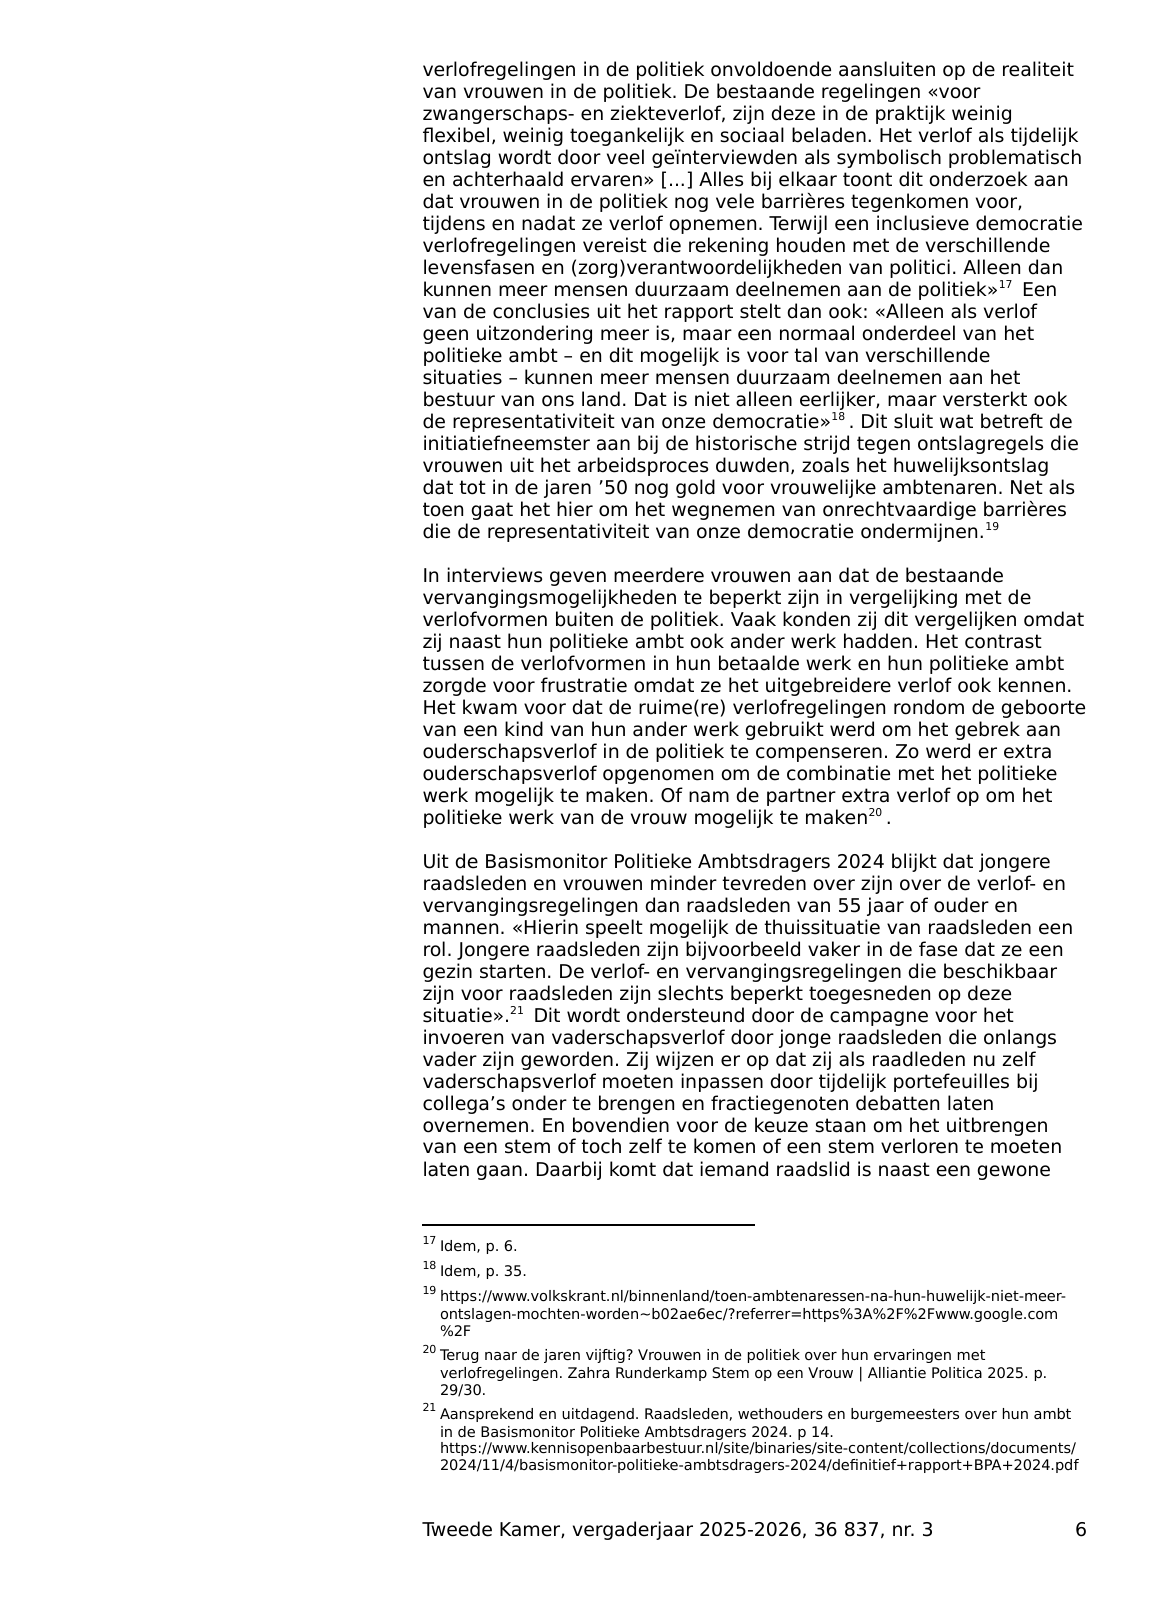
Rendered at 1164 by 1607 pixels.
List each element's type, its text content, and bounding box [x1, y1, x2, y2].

text Aansprekend en uitdagend. Raadsleden, wethouders en burgemeesters over hun ambt in de Basismonitor Politieke Ambtsdragers 2024. p 14. https://www.kennisopenbaarbestuur.nl/site/binaries/site-content/collections/documents/2024/11/4/basismonitor-politieke-ambtsdragers-2024/definitief+rapport+BPA+2024.pdf [422, 1402, 1087, 1474]
text Uit de Basismonitor Politieke Ambtsdragers 2024 blijkt dat jongere raadsleden en vrouwen minder tevreden over zijn over de verlof- en vervangingsregelingen dan raadsleden van 55 jaar of ouder en mannen. «Hierin speelt mogelijk de thuissituatie van raadsleden een rol. Jongere raadsleden zijn bijvoorbeeld vaker in de fase dat ze een gezin starten. De verlof- en vervangingsregelingen die beschikbaar zijn voor raadsleden zijn slechts beperkt toegesneden op deze situatie». Dit wordt ondersteund door de campagne voor het invoeren van vaderschapsverlof door jonge raadsleden die onlangs vader zijn geworden. Zij wijzen er op dat zij als raadleden nu zelf vaderschapsverlof moeten inpassen door tijdelijk portefeuilles bij collega’s onder te brengen en fractiegenoten debatten laten overnemen. En bovendien voor de keuze staan om het uitbrengen van een stem of toch zelf te komen of een stem verloren te moeten laten gaan. Daarbij komt dat iemand raadslid is naast een gewone [422, 851, 1087, 1180]
text Idem, p. 35. [422, 1259, 1087, 1281]
text Idem, p. 6. [422, 1234, 1087, 1256]
text https://www.volkskrant.nl/binnenland/toen-ambtenaressen-na-hun-huwelijk-niet-meer-ontslagen-mochten-worden~b02ae6ec/?referrer=https%3A%2F%2Fwww.google.com%2F [422, 1284, 1087, 1340]
text In interviews geven meerdere vrouwen aan dat de bestaande vervangingsmogelijkheden te beperkt zijn in vergelijking met de verlofvormen buiten de politiek. Vaak konden zij dit vergelijken omdat zij naast hun politieke ambt ook ander werk hadden. Het contrast tussen de verlofvormen in hun betaalde werk en hun politieke ambt zorgde voor frustratie omdat ze het uitgebreidere verlof ook kennen. Het kwam voor dat de ruime(re) verlofregelingen rondom de geboorte van een kind van hun ander werk gebruikt werd om het gebrek aan ouderschapsverlof in de politiek te compenseren. Zo werd er extra ouderschapsverlof opgenomen om de combinatie met het politieke werk mogelijk te maken. Of nam de partner extra verlof op om het politieke werk van de vrouw mogelijk te maken. [422, 565, 1087, 828]
text Terug naar de jaren vijftig? Vrouwen in de politiek over hun ervaringen met verlofregelingen. Zahra Runderkamp Stem op een Vrouw | Alliantie Politica 2025. p. 29/30. [422, 1343, 1087, 1399]
text verlofregelingen in de politiek onvoldoende aansluiten op de realiteit van vrouwen in de politiek. De bestaande regelingen «voor zwangerschaps- en ziekteverlof, zijn deze in de praktijk weinig flexibel, weinig toegankelijk en sociaal beladen. Het verlof als tijdelijk ontslag wordt door veel geïnterviewden als symbolisch problematisch en achterhaald ervaren» [...] Alles bij elkaar toont dit onderzoek aan dat vrouwen in de politiek nog vele barrières tegenkomen voor, tijdens en nadat ze verlof opnemen. Terwijl een inclusieve democratie verlofregelingen vereist die rekening houden met de verschillende levensfasen en (zorg)verantwoordelijkheden van politici. Alleen dan kunnen meer mensen duurzaam deelnemen aan de politiek» Een van de conclusies uit het rapport stelt dan ook: «Alleen als verlof geen uitzondering meer is, maar een normaal onderdeel van het politieke ambt – en dit mogelijk is voor tal van verschillende situaties – kunnen meer mensen duurzaam deelnemen aan het bestuur van ons land. Dat is niet alleen eerlijker, maar versterkt ook de representativiteit van onze democratie». Dit sluit wat betreft de initiatiefneemster aan bij de historische strijd tegen ontslagregels die vrouwen uit het arbeidsproces duwden, zoals het huwelijksontslag dat tot in de jaren ’50 nog gold voor vrouwelijke ambtenaren. Net als toen gaat het hier om het wegnemen van onrechtvaardige barrières die de representativiteit van onze democratie ondermijnen. [422, 59, 1087, 543]
